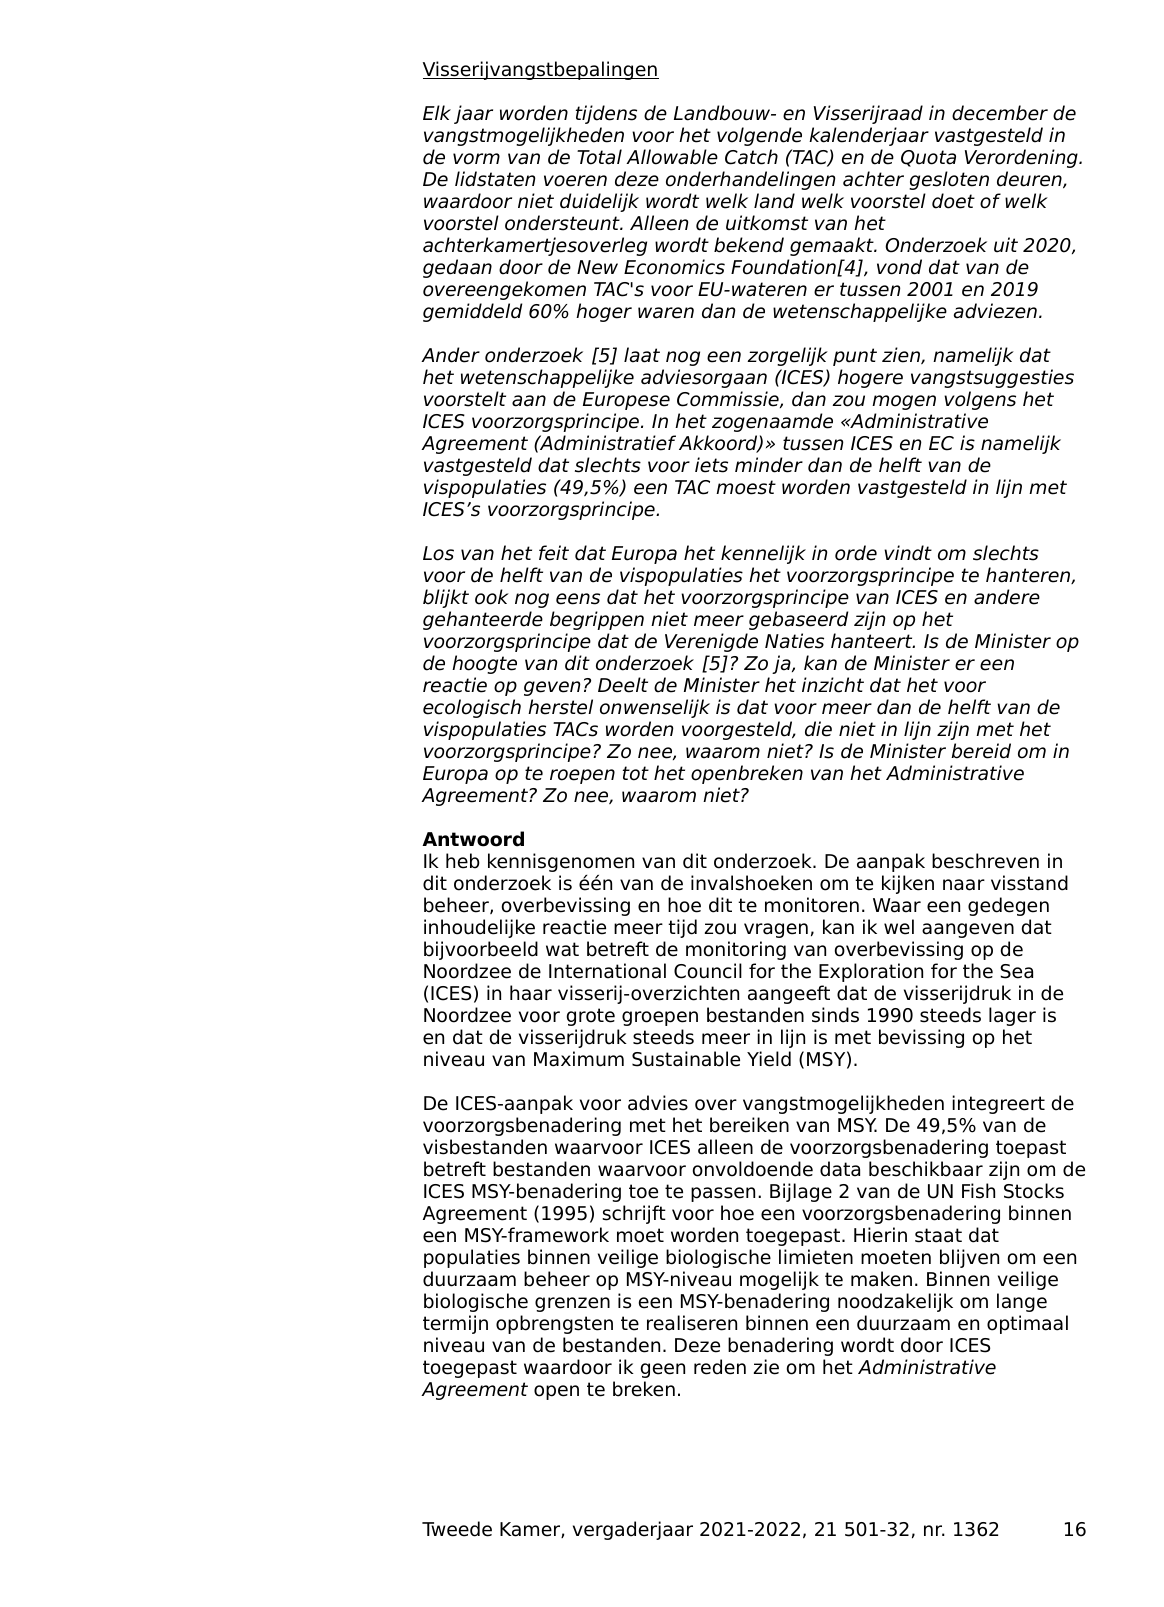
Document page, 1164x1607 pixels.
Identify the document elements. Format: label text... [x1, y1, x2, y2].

subtitle Antwoord [422, 829, 1087, 851]
text Elk jaar worden tijdens de Landbouw- en Visserijraad in december de vangstmogelijkheden voor het volgende kalenderjaar vastgesteld in de vorm van de Total Allowable Catch (TAC) en de Quota Verordening. De lidstaten voeren deze onderhandelingen achter gesloten deuren, waardoor niet duidelijk wordt welk land welk voorstel doet of welk voorstel ondersteunt. Alleen de uitkomst van het achterkamertjesoverleg wordt bekend gemaakt. Onderzoek uit 2020, gedaan door de New Economics Foundation[4], vond dat van de overeengekomen TAC's voor EU-wateren er tussen 2001 en 2019 gemiddeld 60% hoger waren dan de wetenschappelijke adviezen. [422, 103, 1087, 323]
text Ik heb kennisgenomen van dit onderzoek. De aanpak beschreven in dit onderzoek is één van de invalshoeken om te kijken naar visstand beheer, overbevissing en hoe dit te monitoren. Waar een gedegen inhoudelijke reactie meer tijd zou vragen, kan ik wel aangeven dat bijvoorbeeld wat betreft de monitoring van overbevissing op de Noordzee de International Council for the Exploration for the Sea (ICES) in haar visserij-overzichten aangeeft dat de visserijdruk in de Noordzee voor grote groepen bestanden sinds 1990 steeds lager is en dat de visserijdruk steeds meer in lijn is met bevissing op het niveau van Maximum Sustainable Yield (MSY). [422, 851, 1087, 1071]
text De ICES-aanpak voor advies over vangstmogelijkheden integreert de voorzorgsbenadering met het bereiken van MSY. De 49,5% van de visbestanden waarvoor ICES alleen de voorzorgsbenadering toepast betreft bestanden waarvoor onvoldoende data beschikbaar zijn om de ICES MSY-benadering toe te passen. Bijlage 2 van de UN Fish Stocks Agreement (1995) schrijft voor hoe een voorzorgsbenadering binnen een MSY-framework moet worden toegepast. Hierin staat dat populaties binnen veilige biologische limieten moeten blijven om een duurzaam beheer op MSY-niveau mogelijk te maken. Binnen veilige biologische grenzen is een MSY-benadering noodzakelijk om lange termijn opbrengsten te realiseren binnen een duurzaam en optimaal niveau van de bestanden. Deze benadering wordt door ICES toegepast waardoor ik geen reden zie om het Administrative Agreement open te breken. [422, 1093, 1087, 1401]
subtitle Visserijvangstbepalingen [422, 59, 1087, 81]
text Los van het feit dat Europa het kennelijk in orde vindt om slechts voor de helft van de vispopulaties het voorzorgsprincipe te hanteren, blijkt ook nog eens dat het voorzorgsprincipe van ICES en andere gehanteerde begrippen niet meer gebaseerd zijn op het voorzorgsprincipe dat de Verenigde Naties hanteert. Is de Minister op de hoogte van dit onderzoek [5]? Zo ja, kan de Minister er een reactie op geven? Deelt de Minister het inzicht dat het voor ecologisch herstel onwenselijk is dat voor meer dan de helft van de vispopulaties TACs worden voorgesteld, die niet in lijn zijn met het voorzorgsprincipe? Zo nee, waarom niet? Is de Minister bereid om in Europa op te roepen tot het openbreken van het Administrative Agreement? Zo nee, waarom niet? [422, 543, 1087, 807]
text Ander onderzoek [5] laat nog een zorgelijk punt zien, namelijk dat het wetenschappelijke adviesorgaan (ICES) hogere vangstsuggesties voorstelt aan de Europese Commissie, dan zou mogen volgens het ICES voorzorgsprincipe. In het zogenaamde «Administrative Agreement (Administratief Akkoord)» tussen ICES en EC is namelijk vastgesteld dat slechts voor iets minder dan de helft van de vispopulaties (49,5%) een TAC moest worden vastgesteld in lijn met ICES’s voorzorgsprincipe. [422, 345, 1087, 521]
